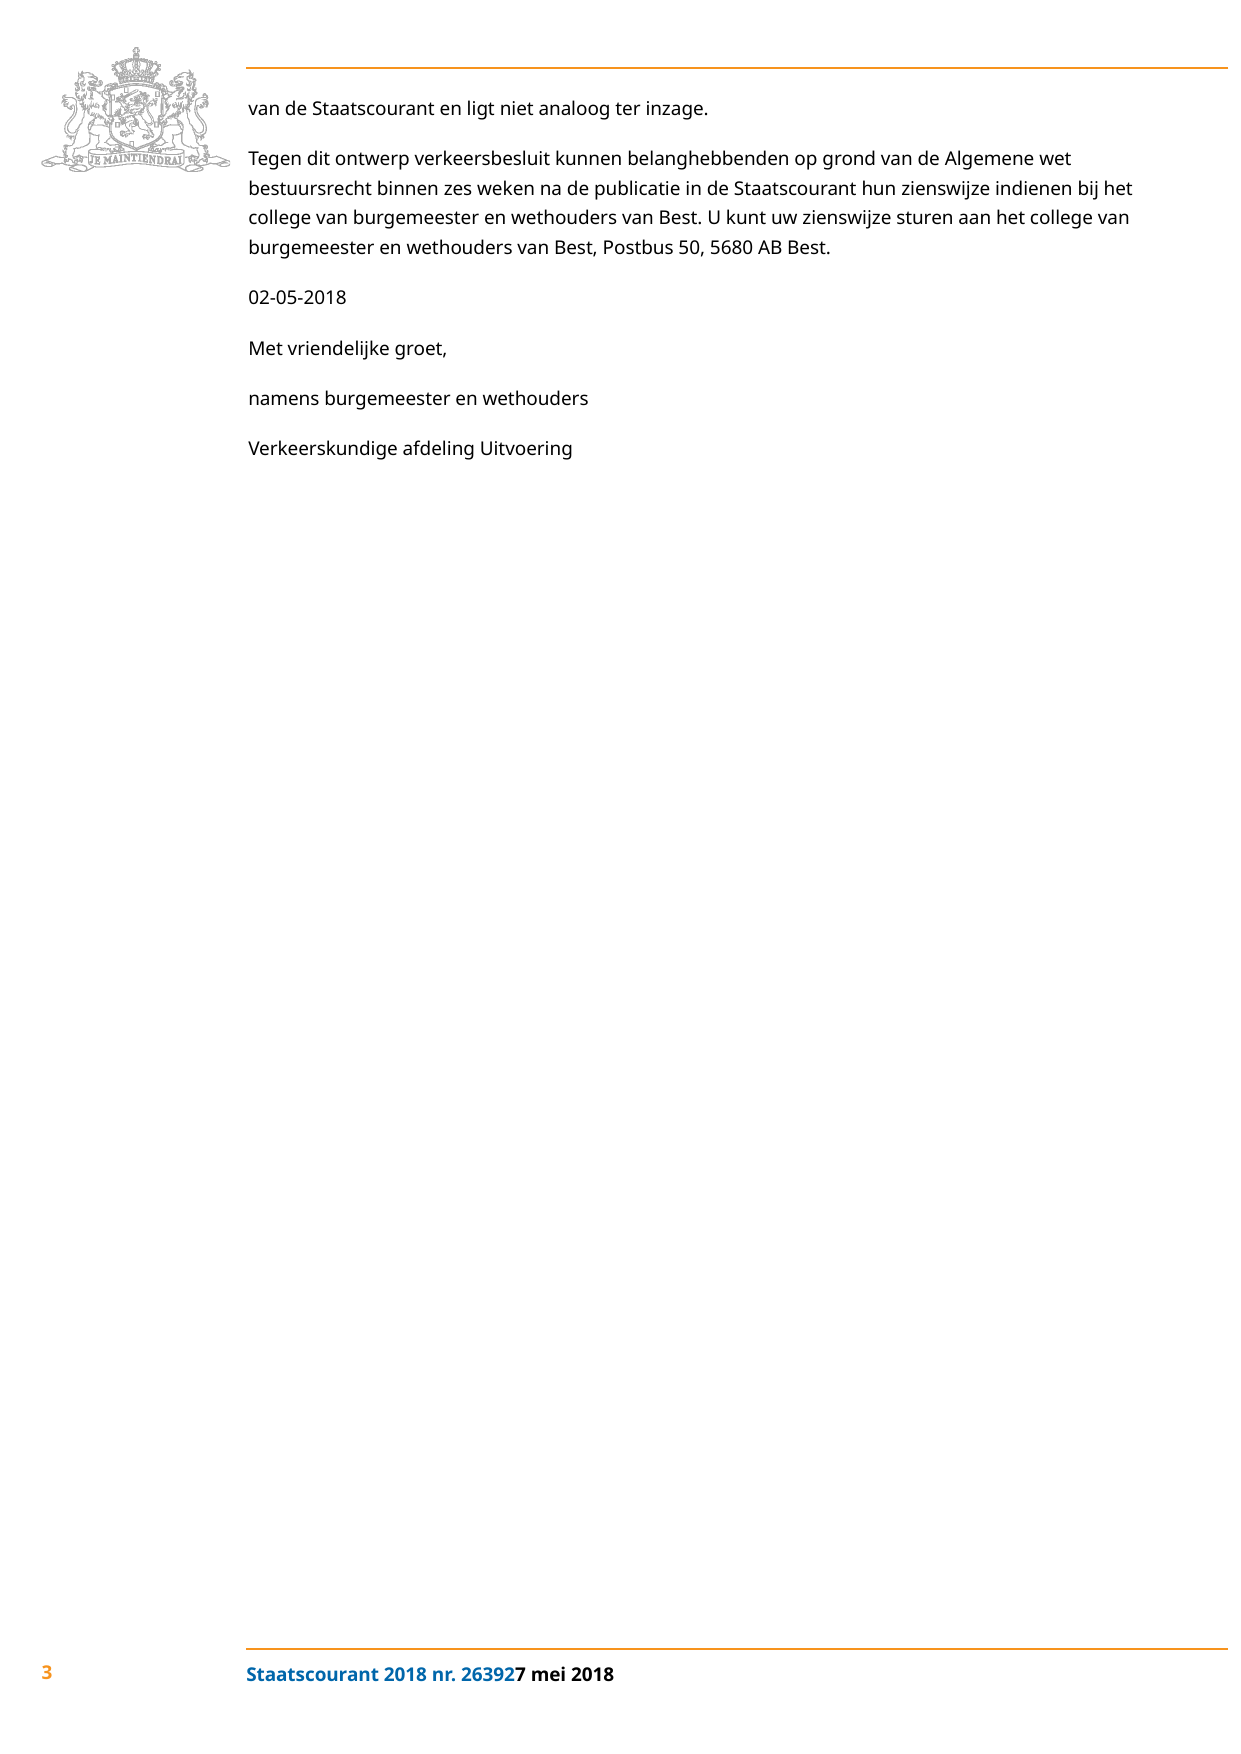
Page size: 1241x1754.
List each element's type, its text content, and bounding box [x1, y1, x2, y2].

text Verkeerskundige afdeling Uitvoering [248, 436, 1152, 461]
text Met vriendelijke groet, [248, 335, 1152, 361]
text namens burgemeester en wethouders [248, 385, 1152, 411]
text van de Staatscourant en ligt niet analoog ter inzage. [248, 95, 1152, 121]
text Tegen dit ontwerp verkeersbesluit kunnen belanghebbenden op grond van de Algemene wet bestuursrecht binnen zes weken na de publicatie in de Staatscourant hun zienswijze indienen bij het college van burgemeester en wethouders van Best. U kunt uw zienswijze sturen aan het college van burgemeester en wethouders van Best, Postbus 50, 5680 AB Best. [248, 145, 1152, 260]
picture [41, 47, 231, 172]
text 02-05-2018 [248, 284, 1152, 310]
